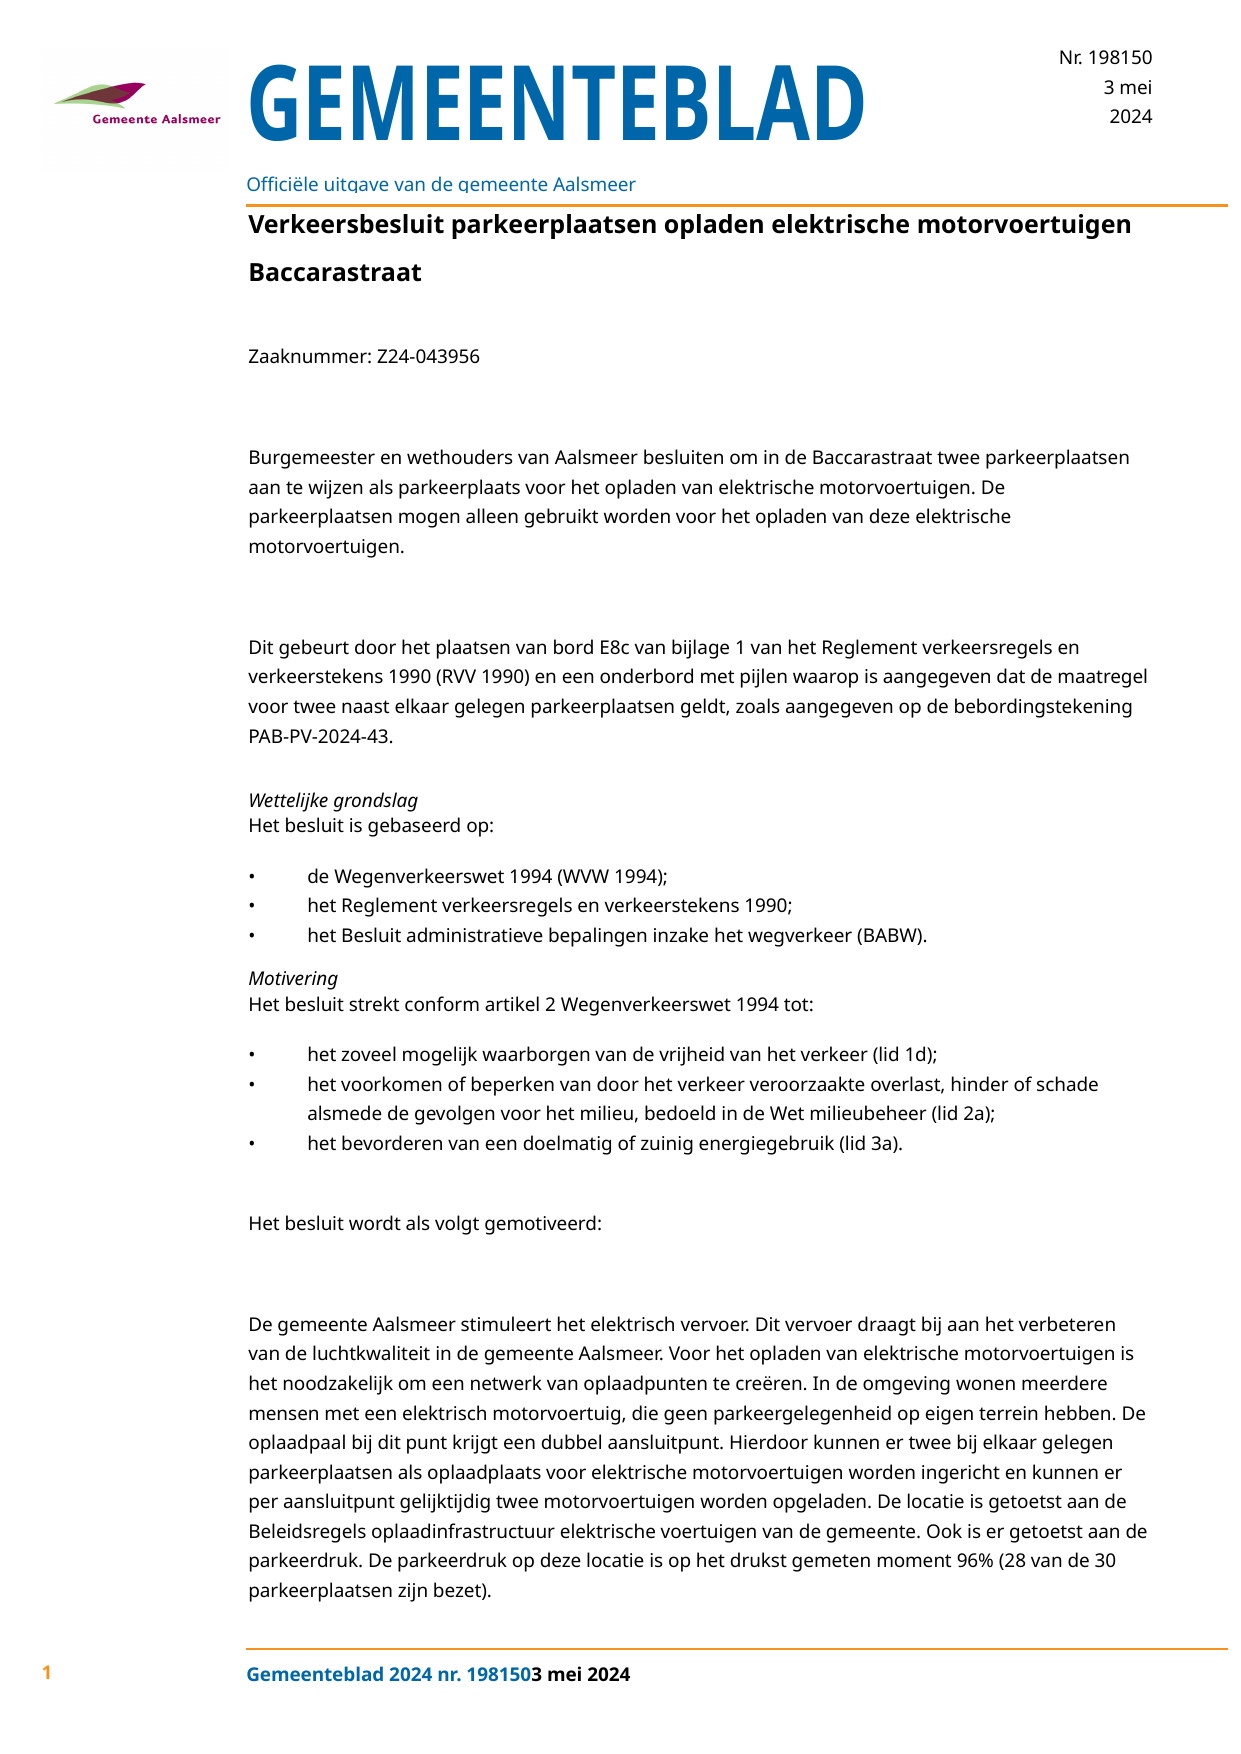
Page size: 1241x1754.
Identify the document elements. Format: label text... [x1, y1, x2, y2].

text De gemeente Aalsmeer stimuleert het elektrisch vervoer. Dit vervoer draagt bij aan het verbeteren van de luchtkwaliteit in de gemeente Aalsmeer. Voor het opladen van elektrische motorvoertuigen is het noodzakelijk om een netwerk van oplaadpunten te creëren. In de omgeving wonen meerdere mensen met een elektrisch motorvoertuig, die geen parkeergelegenheid op eigen terrein hebben. De oplaadpaal bij dit punt krijgt een dubbel aansluitpunt. Hierdoor kunnen er twee bij elkaar gelegen parkeerplaatsen als oplaadplaats voor elektrische motorvoertuigen worden ingericht en kunnen er per aansluitpunt gelijktijdig twee motorvoertuigen worden opgeladen. De locatie is getoetst aan de Beleidsregels oplaadinfrastructuur elektrische voertuigen van de gemeente. Ook is er getoetst aan de parkeerdruk. De parkeerdruk op deze locatie is op het drukst gemeten moment 96% (28 van de 30 parkeerplaatsen zijn bezet). [248, 1311, 1152, 1603]
list het zoveel mogelijk waarborgen van de vrijheid van het verkeer (lid 1d); [248, 1041, 1152, 1067]
list de Wegenverkeerswet 1994 (WVW 1994); [248, 863, 1152, 889]
picture [41, 47, 231, 172]
text Dit gebeurt door het plaatsen van bord E8c van bijlage 1 van het Reglement verkeersregels en verkeerstekens 1990 (RVV 1990) en een onderbord met pijlen waarop is aangegeven dat de maatregel voor twee naast elkaar gelegen parkeerplaatsen geldt, zoals aangegeven op de bebordingstekening PAB-PV-2024-43. [248, 634, 1152, 748]
list het Reglement verkeersregels en verkeerstekens 1990; [248, 892, 1152, 918]
list het voorkomen of beperken van door het verkeer veroorzaakte overlast, hinder of schade alsmede de gevolgen voor het milieu, bedoeld in de Wet milieubeheer (lid 2a); [248, 1071, 1152, 1126]
text Wettelijke grondslag [248, 787, 1152, 812]
text Verkeersbesluit parkeerplaatsen opladen elektrische motorvoertuigen Baccarastraat [248, 207, 1152, 288]
text Het besluit is gebaseerd op: [248, 812, 1152, 838]
text Het besluit strekt conform artikel 2 Wegenverkeerswet 1994 tot: [248, 991, 1152, 1017]
text Zaaknummer: Z24-043956 [248, 344, 1152, 369]
text Burgemeester en wethouders van Aalsmeer besluiten om in de Baccarastraat twee parkeerplaatsen aan te wijzen als parkeerplaats voor het opladen van elektrische motorvoertuigen. De parkeerplaatsen mogen alleen gebruikt worden voor het opladen van deze elektrische motorvoertuigen. [248, 444, 1152, 559]
text Motivering [248, 965, 1152, 991]
list het bevorderen van een doelmatig of zuinig energiegebruik (lid 3a). [248, 1130, 1152, 1156]
list het Besluit administratieve bepalingen inzake het wegverkeer (BABW). [248, 922, 1152, 948]
text Het besluit wordt als volgt gemotiveerd: [248, 1210, 1152, 1236]
